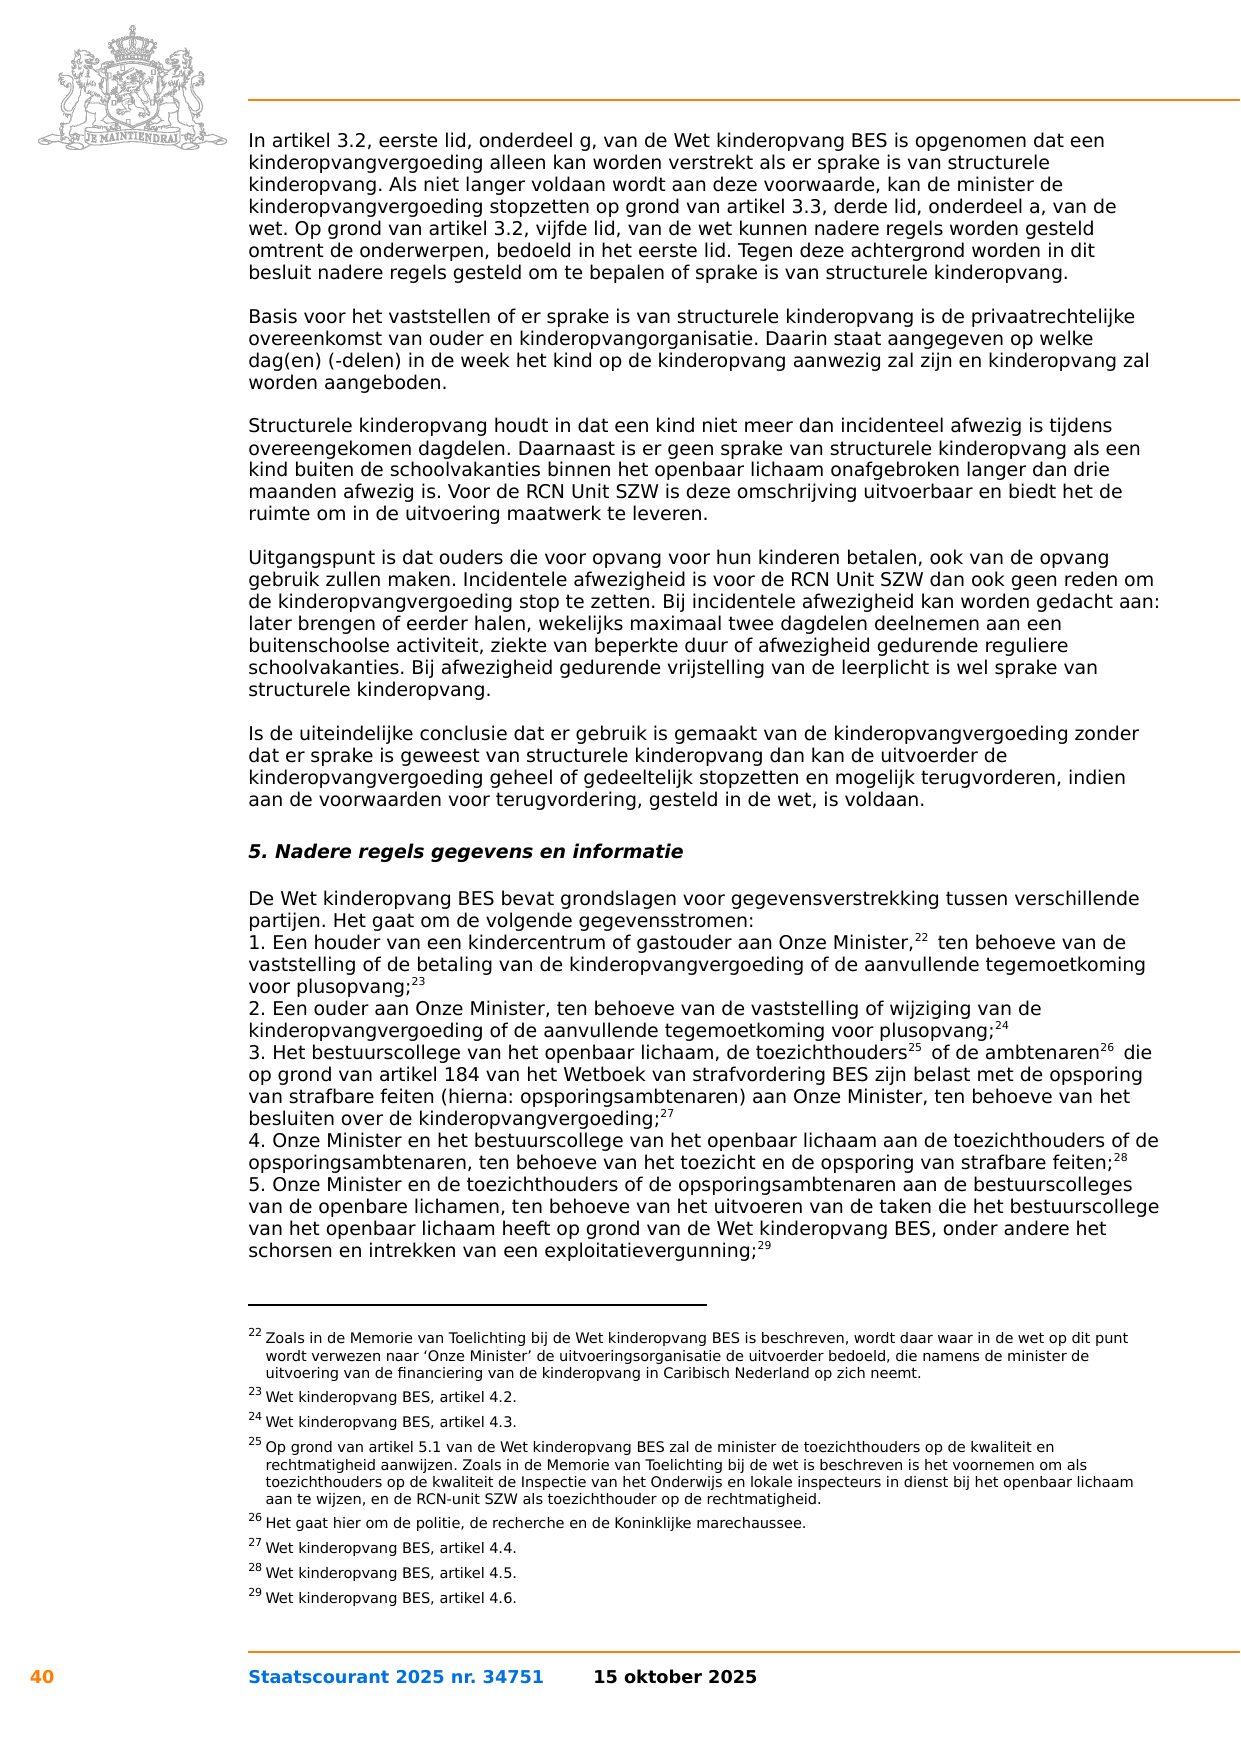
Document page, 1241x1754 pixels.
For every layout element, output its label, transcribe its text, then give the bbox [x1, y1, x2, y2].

text 3. Het bestuurscollege van het openbaar lichaam, de toezichthouders of de ambtenaren die op grond van artikel 184 van het Wetboek van strafvordering BES zijn belast met de opsporing van strafbare feiten (hierna: opsporingsambtenaren) aan Onze Minister, ten behoeve van het besluiten over de kinderopvangvergoeding; [248, 1042, 1163, 1129]
text Is de uiteindelijke conclusie dat er gebruik is gemaakt van de kinderopvangvergoeding zonder dat er sprake is geweest van structurele kinderopvang dan kan de uitvoerder de kinderopvangvergoeding geheel of gedeeltelijk stopzetten en mogelijk terugvorderen, indien aan de voorwaarden voor terugvordering, gesteld in de wet, is voldaan. [248, 723, 1163, 811]
text In artikel 3.2, eerste lid, onderdeel g, van de Wet kinderopvang BES is opgenomen dat een kinderopvangvergoeding alleen kan worden verstrekt als er sprake is van structurele kinderopvang. Als niet langer voldaan wordt aan deze voorwaarde, kan de minister de kinderopvangvergoeding stopzetten op grond van artikel 3.3, derde lid, onderdeel a, van de wet. Op grond van artikel 3.2, vijfde lid, van de wet kunnen nadere regels worden gesteld omtrent de onderwerpen, bedoeld in het eerste lid. Tegen deze achtergrond worden in dit besluit nadere regels gesteld om te bepalen of sprake is van structurele kinderopvang. [248, 130, 1163, 284]
text Structurele kinderopvang houdt in dat een kind niet meer dan incidenteel afwezig is tijdens overeengekomen dagdelen. Daarnaast is er geen sprake van structurele kinderopvang als een kind buiten de schoolvakanties binnen het openbaar lichaam onafgebroken langer dan drie maanden afwezig is. Voor de RCN Unit SZW is deze omschrijving uitvoerbaar en biedt het de ruimte om in de uitvoering maatwerk te leveren. [248, 415, 1163, 525]
text Op grond van artikel 5.1 van de Wet kinderopvang BES zal de minister de toezichthouders op de kwaliteit en rechtmatigheid aanwijzen. Zoals in de Memorie van Toelichting bij de wet is beschreven is het voornemen om als toezichthouders op de kwaliteit de Inspectie van het Onderwijs en lokale inspecteurs in dienst bij het openbaar lichaam aan te wijzen, en de RCN-unit SZW als toezichthouder op de rechtmatigheid. [248, 1435, 1163, 1508]
text 5. Onze Minister en de toezichthouders of de opsporingsambtenaren aan de bestuurscolleges van de openbare lichamen, ten behoeve van het uitvoeren van de taken die het bestuurscollege van het openbaar lichaam heeft op grond van de Wet kinderopvang BES, onder andere het schorsen en intrekken van een exploitatievergunning; [248, 1173, 1163, 1261]
picture [38, 25, 227, 150]
text De Wet kinderopvang BES bevat grondslagen voor gegevensverstrekking tussen verschillende partijen. Het gaat om de volgende gegevensstromen: [248, 888, 1163, 932]
text Wet kinderopvang BES, artikel 4.4. [248, 1536, 1163, 1558]
text 4. Onze Minister en het bestuurscollege van het openbaar lichaam aan de toezichthouders of de opsporingsambtenaren, ten behoeve van het toezicht en de opsporing van strafbare feiten; [248, 1129, 1163, 1173]
text Wet kinderopvang BES, artikel 4.2. [248, 1385, 1163, 1407]
text 1. Een houder van een kindercentrum of gastouder aan Onze Minister, ten behoeve van de vaststelling of de betaling van de kinderopvangvergoeding of de aanvullende tegemoetkoming voor plusopvang; [248, 932, 1163, 998]
text Basis voor het vaststellen of er sprake is van structurele kinderopvang is de privaatrechtelijke overeenkomst van ouder en kinderopvangorganisatie. Daarin staat aangegeven op welke dag(en) (-delen) in de week het kind op de kinderopvang aanwezig zal zijn en kinderopvang zal worden aangeboden. [248, 306, 1163, 393]
text Zoals in de Memorie van Toelichting bij de Wet kinderopvang BES is beschreven, wordt daar waar in de wet op dit punt wordt verwezen naar ‘Onze Minister’ de uitvoeringsorganisatie de uitvoerder bedoeld, die namens de minister de uitvoering van de financiering van de kinderopvang in Caribisch Nederland op zich neemt. [248, 1326, 1163, 1382]
text Wet kinderopvang BES, artikel 4.6. [248, 1586, 1163, 1608]
text Wet kinderopvang BES, artikel 4.5. [248, 1561, 1163, 1583]
text Wet kinderopvang BES, artikel 4.3. [248, 1410, 1163, 1432]
text Uitgangspunt is dat ouders die voor opvang voor hun kinderen betalen, ook van de opvang gebruik zullen maken. Incidentele afwezigheid is voor de RCN Unit SZW dan ook geen reden om de kinderopvangvergoeding stop te zetten. Bij incidentele afwezigheid kan worden gedacht aan: later brengen of eerder halen, wekelijks maximaal twee dagdelen deelnemen aan een buitenschoolse activiteit, ziekte van beperkte duur of afwezigheid gedurende reguliere schoolvakanties. Bij afwezigheid gedurende vrijstelling van de leerplicht is wel sprake van structurele kinderopvang. [248, 547, 1163, 701]
subtitle 5. Nadere regels gegevens en informatie [248, 841, 1163, 863]
text Het gaat hier om de politie, de recherche en de Koninklijke marechaussee. [248, 1511, 1163, 1533]
text 2. Een ouder aan Onze Minister, ten behoeve van de vaststelling of wijziging van de kinderopvangvergoeding of de aanvullende tegemoetkoming voor plusopvang; [248, 998, 1163, 1042]
